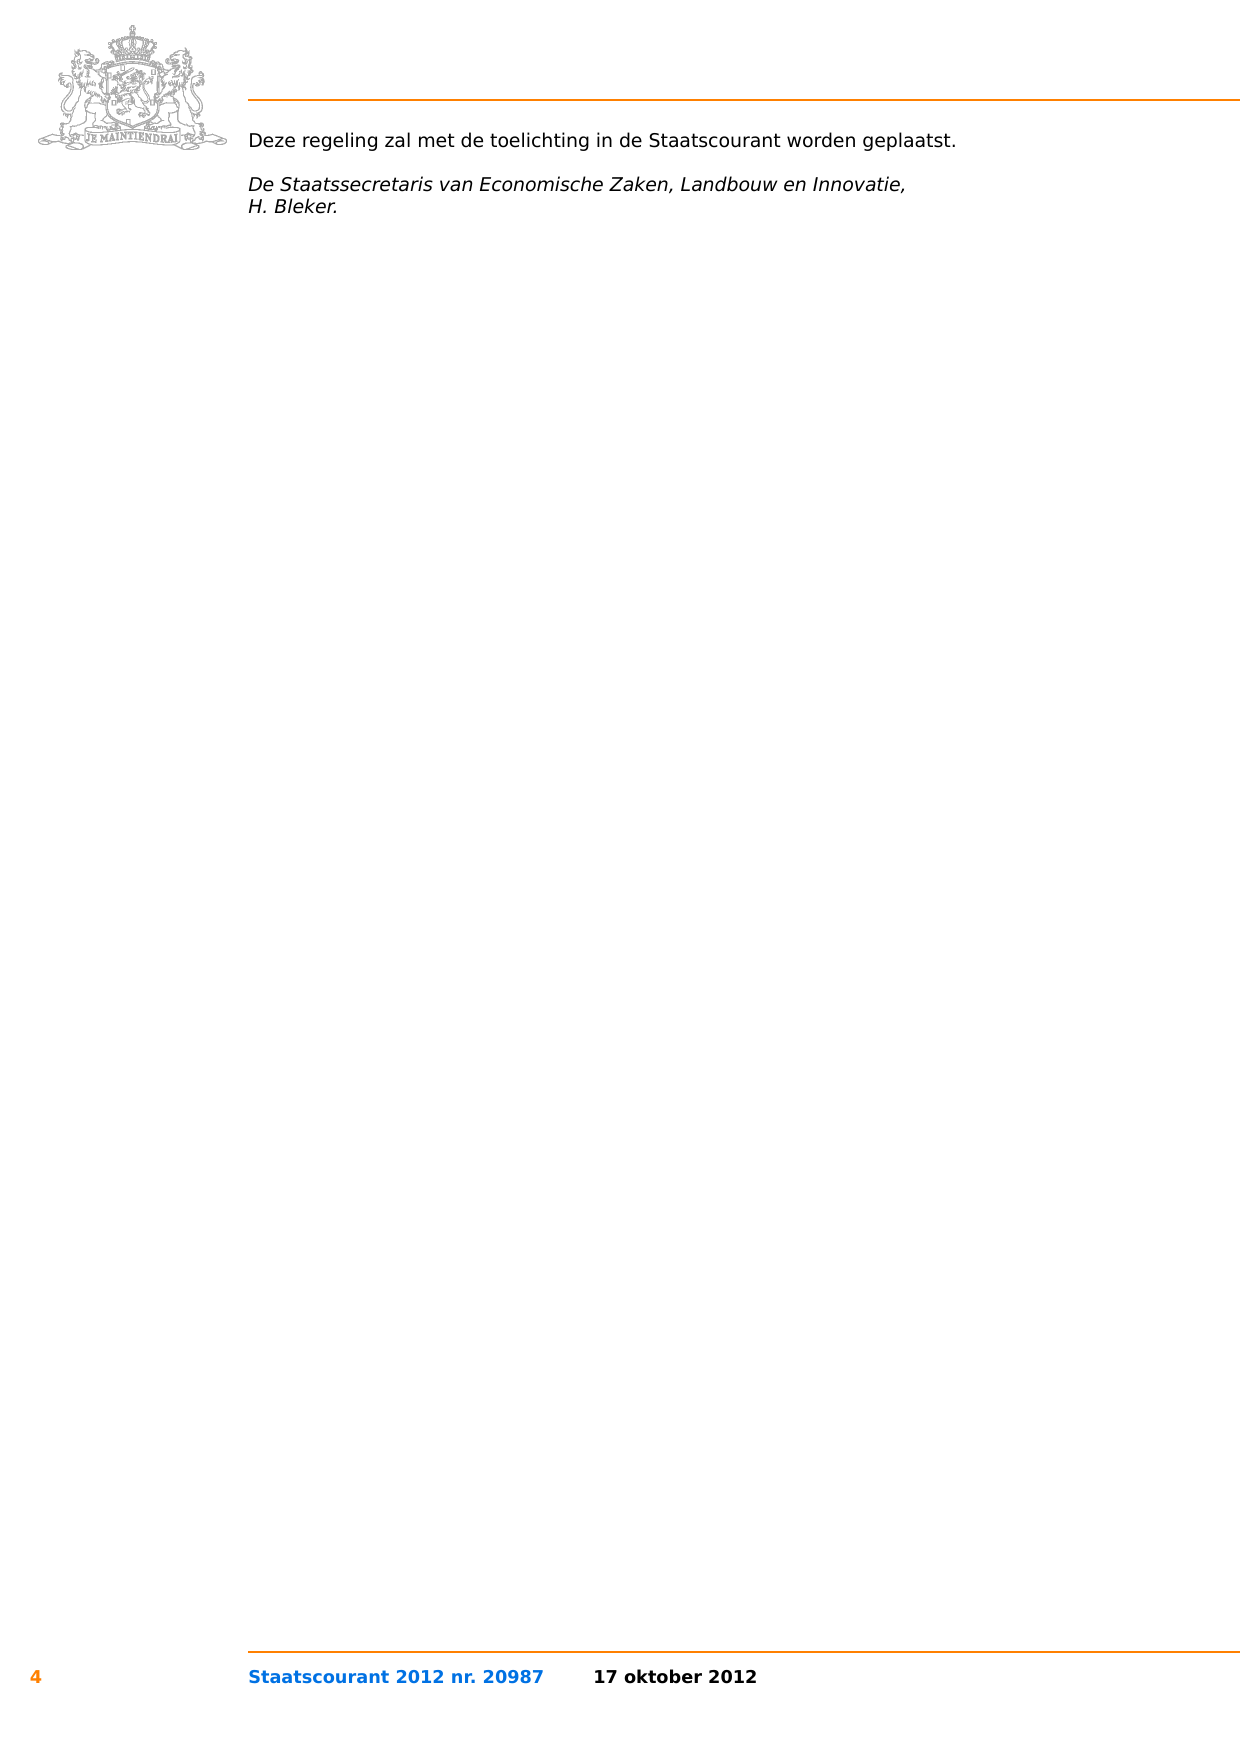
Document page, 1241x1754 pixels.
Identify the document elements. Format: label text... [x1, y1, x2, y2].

text De Staatssecretaris van Economische Zaken, Landbouw en Innovatie, H. Bleker. [248, 174, 1163, 218]
text Deze regeling zal met de toelichting in de Staatscourant worden geplaatst. [248, 130, 1163, 152]
picture [38, 25, 227, 150]
